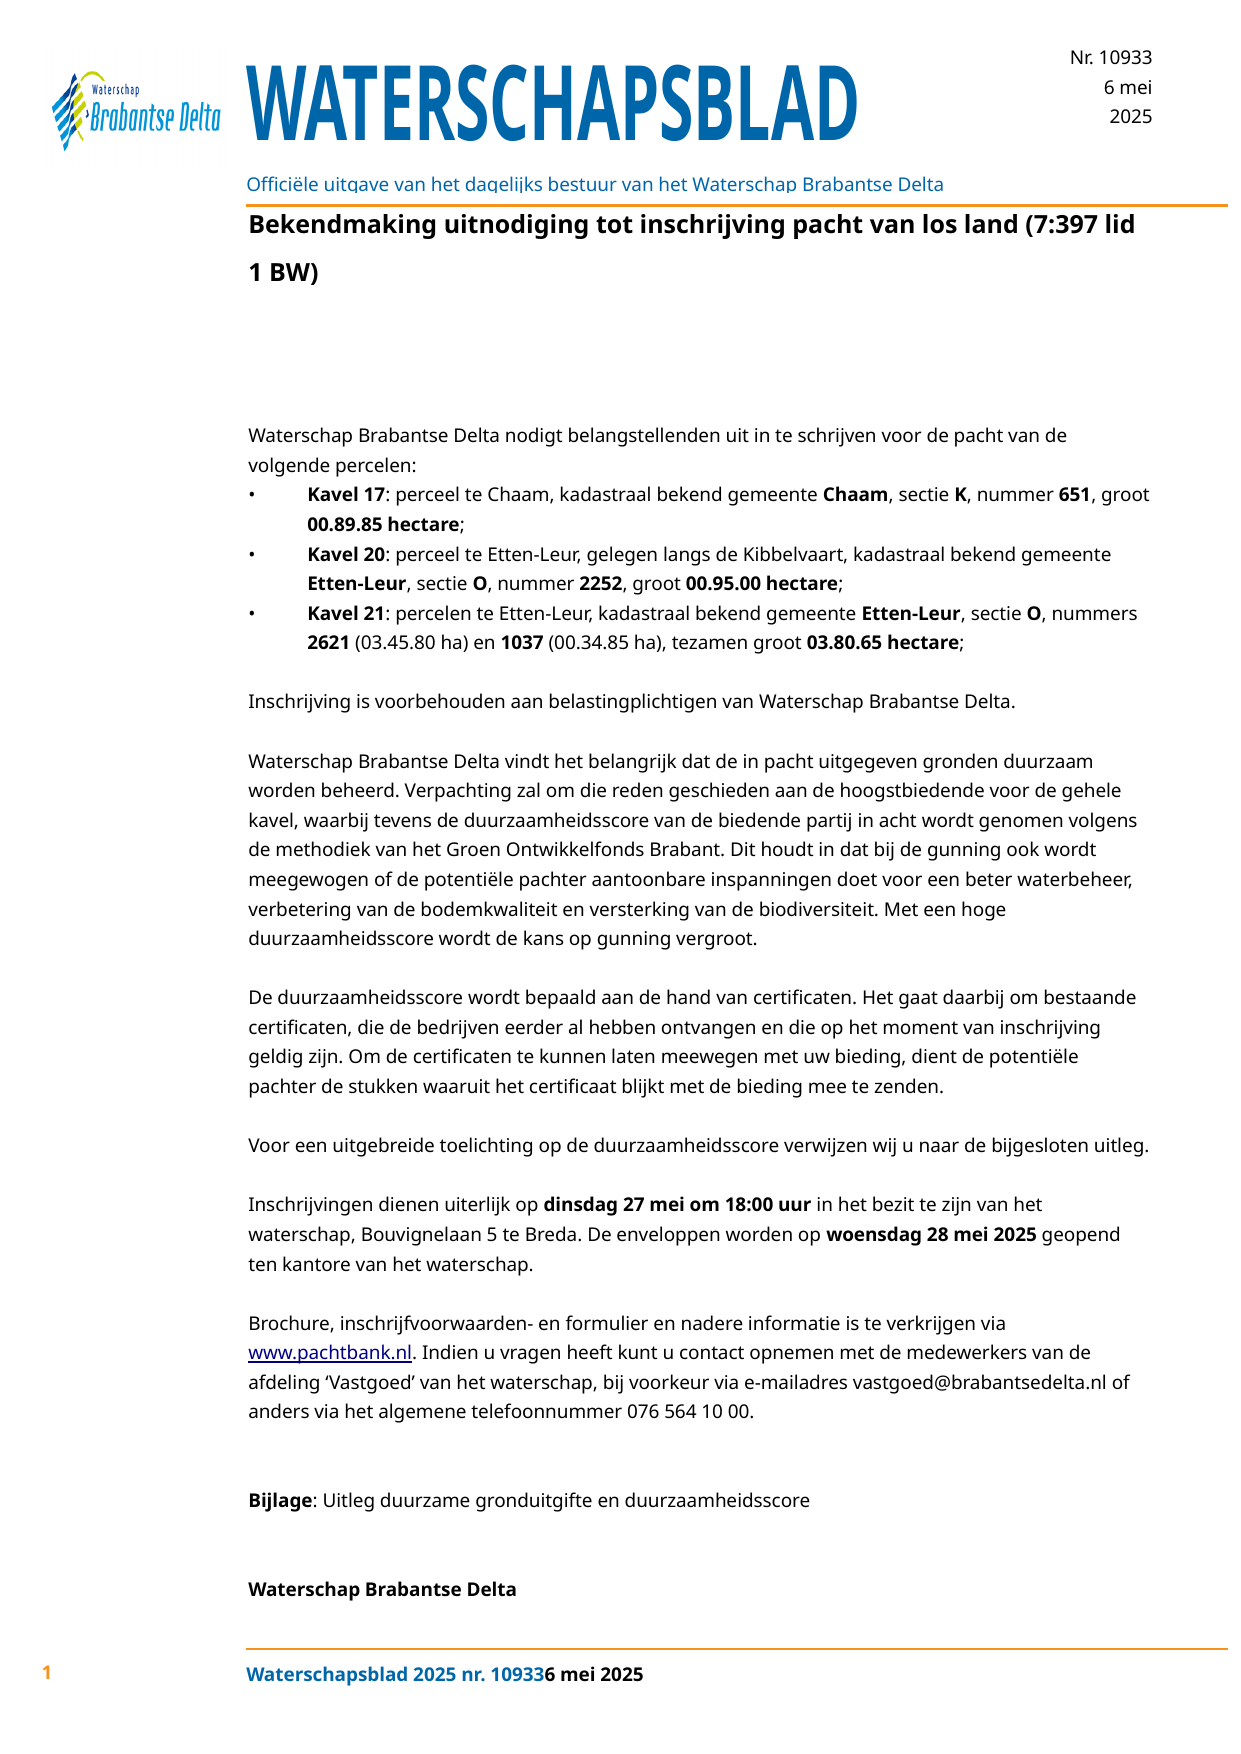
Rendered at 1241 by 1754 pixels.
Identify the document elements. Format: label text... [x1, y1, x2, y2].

text Inschrijvingen dienen uiterlijk op dinsdag 27 mei om 18:00 uur in het bezit te zijn van het waterschap, Bouvignelaan 5 te Breda. De enveloppen worden op woensdag 28 mei 2025 geopend ten kantore van het waterschap. [248, 1192, 1152, 1277]
text Brochure, inschrijfvoorwaarden- en formulier en nadere informatie is te verkrijgen via www.pachtbank.nl. Indien u vragen heeft kunt u contact opnemen met de medewerkers van de afdeling ‘Vastgoed’ van het waterschap, bij voorkeur via e-mailadres vastgoed@brabantsedelta.nl of anders via het algemene telefoonnummer 076 564 10 00. [248, 1310, 1152, 1424]
text Bijlage: Uitleg duurzame gronduitgifte en duurzaamheidsscore [248, 1487, 1152, 1513]
list Kavel 20: perceel te Etten-Leur, gelegen langs de Kibbelvaart, kadastraal bekend gemeente Etten-Leur, sectie O, nummer 2252, groot 00.95.00 hectare; [248, 541, 1152, 596]
list Kavel 17: perceel te Chaam, kadastraal bekend gemeente Chaam, sectie K, nummer 651, groot 00.89.85 hectare; [248, 482, 1152, 537]
picture [41, 47, 231, 172]
text Voor een uitgebreide toelichting op de duurzaamheidsscore verwijzen wij u naar de bijgesloten uitleg. [248, 1132, 1152, 1158]
text Waterschap Brabantse Delta vindt het belangrijk dat de in pacht uitgegeven gronden duurzaam worden beheerd. Verpachting zal om die reden geschieden aan de hoogstbiedende voor de gehele kavel, waarbij tevens de duurzaamheidsscore van de biedende partij in acht wordt genomen volgens de methodiek van het Groen Ontwikkelfonds Brabant. Dit houdt in dat bij de gunning ook wordt meegewogen of de potentiële pachter aantoonbare inspanningen doet voor een beter waterbeheer, verbetering van de bodemkwaliteit en versterking van de biodiversiteit. Met een hoge duurzaamheidsscore wordt de kans op gunning vergroot. [248, 748, 1152, 951]
text Bekendmaking uitnodiging tot inschrijving pacht van los land (7:397 lid 1 BW) [248, 207, 1152, 288]
text Waterschap Brabantse Delta nodigt belangstellenden uit in te schrijven voor de pacht van de volgende percelen: [248, 422, 1152, 478]
list Kavel 21: percelen te Etten-Leur, kadastraal bekend gemeente Etten-Leur, sectie O, nummers 2621 (03.45.80 ha) en 1037 (00.34.85 ha), tezamen groot 03.80.65 hectare; [248, 600, 1152, 655]
text Waterschap Brabantse Delta [248, 1576, 1152, 1602]
text Inschrijving is voorbehouden aan belastingplichtigen van Waterschap Brabantse Delta. [248, 689, 1152, 714]
text De duurzaamheidsscore wordt bepaald aan de hand van certificaten. Het gaat daarbij om bestaande certificaten, die de bedrijven eerder al hebben ontvangen en die op het moment van inschrijving geldig zijn. Om de certificaten te kunnen laten meewegen met uw bieding, dient de potentiële pachter de stukken waaruit het certificaat blijkt met de bieding mee te zenden. [248, 984, 1152, 1099]
